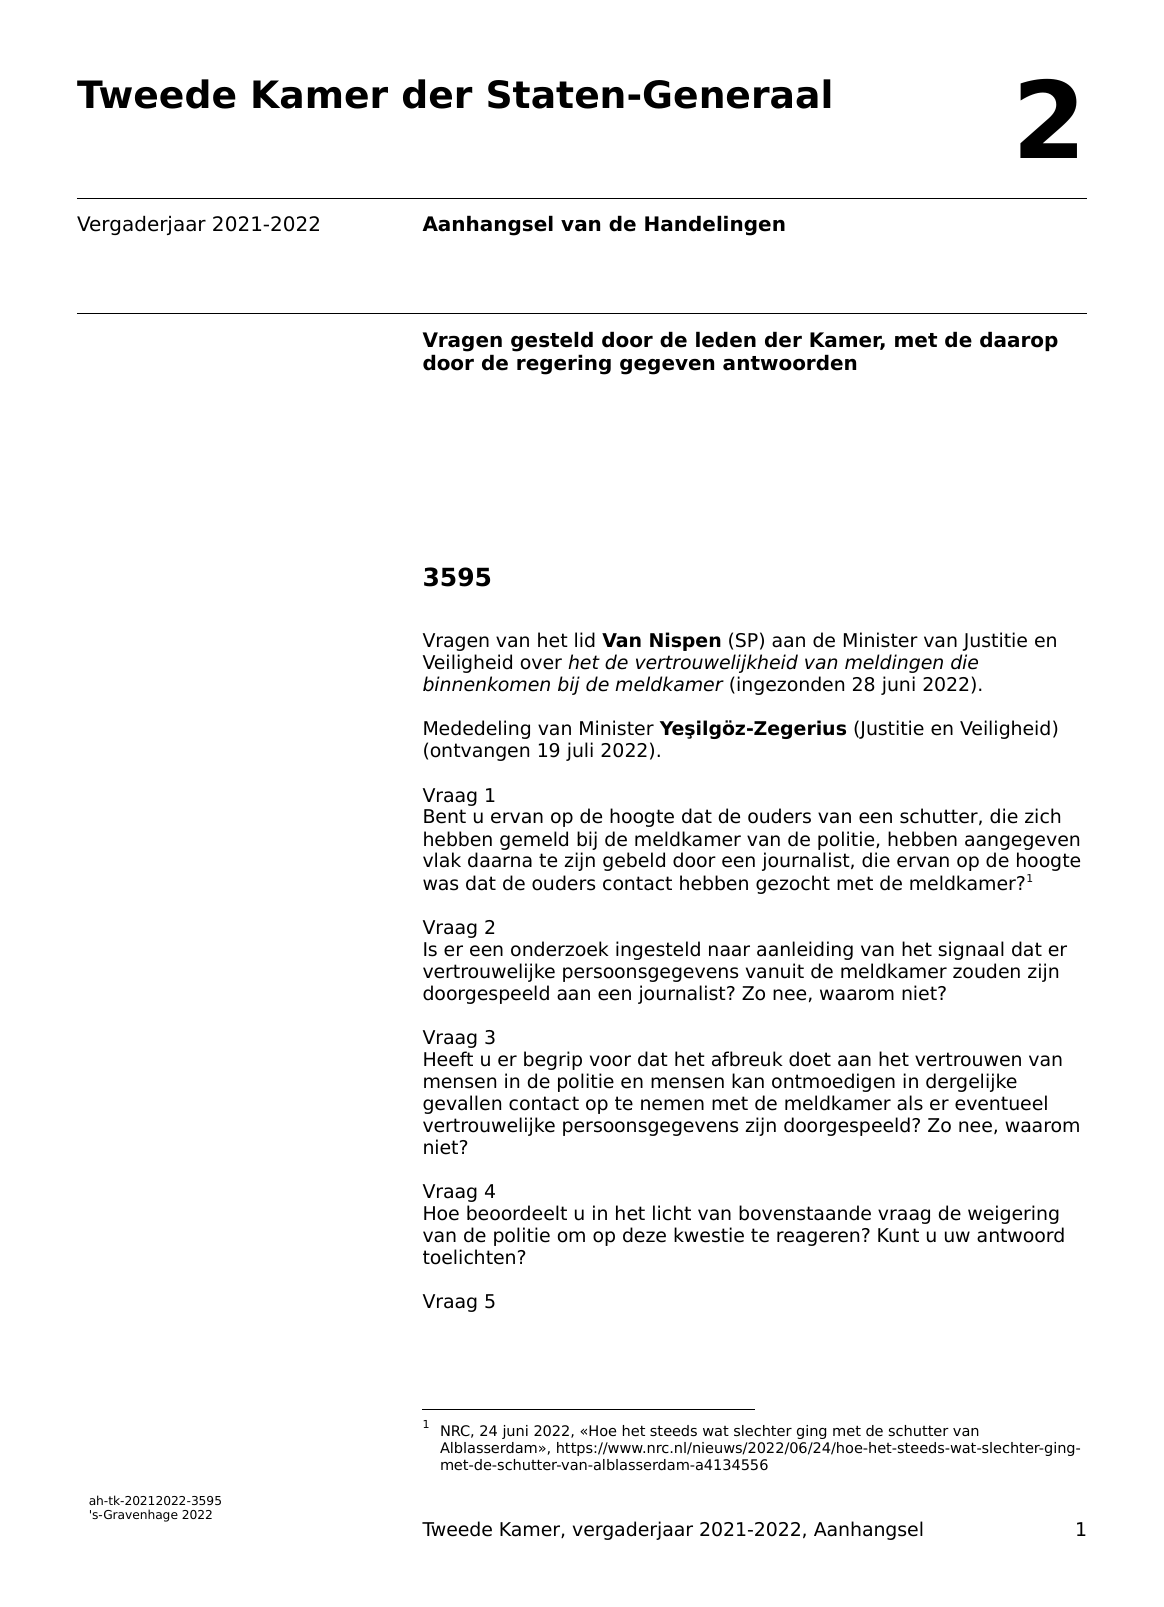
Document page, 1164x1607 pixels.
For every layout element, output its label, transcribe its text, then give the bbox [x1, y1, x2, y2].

text Hoe beoordeelt u in het licht van bovenstaande vraag de weigering van de politie om op deze kwestie te reageren? Kunt u uw antwoord toelichten? [422, 1203, 1087, 1269]
table_cell Aanhangsel van de Handelingen [422, 199, 1087, 313]
text Vraag 2 [422, 917, 1087, 938]
text Vraag 3 [422, 1027, 1087, 1049]
text Vraag 5 [422, 1291, 1087, 1313]
text Vraag 4 [422, 1181, 1087, 1203]
text NRC, 24 juni 2022, «Hoe het steeds wat slechter ging met de schutter van Alblasserdam», https://www.nrc.nl/nieuws/2022/06/24/hoe-het-steeds-wat-slechter-ging-met-de-schutter-van-alblasserdam-a4134556 [422, 1418, 1087, 1474]
table_cell [77, 314, 422, 375]
table_cell Vragen gesteld door de leden der Kamer, met de daarop door de regering gegeven antwoorden [422, 314, 1087, 375]
text Mededeling van Minister Yeşilgöz-Zegerius (Justitie en Veiligheid) (ontvangen 19 juli 2022). [422, 718, 1087, 762]
text ah-tk-20212022-3595 [88, 1494, 323, 1508]
text Is er een onderzoek ingesteld naar aanleiding van het signaal dat er vertrouwelijke persoonsgegevens vanuit de meldkamer zouden zijn doorgespeeld aan een journalist? Zo nee, waarom niet? [422, 938, 1087, 1004]
text Heeft u er begrip voor dat het afbreuk doet aan het vertrouwen van mensen in de politie en mensen kan ontmoedigen in dergelijke gevallen contact op te nemen met de meldkamer als er eventueel vertrouwelijke persoonsgegevens zijn doorgespeeld? Zo nee, waarom niet? [422, 1049, 1087, 1158]
text Vraag 1 [422, 784, 1087, 806]
table_cell Vergaderjaar 2021-2022 [77, 199, 422, 313]
table_header 2 [886, 59, 1087, 198]
table_header Tweede Kamer der Staten-Generaal [77, 59, 886, 198]
text 3595 [422, 563, 1087, 592]
text 's-Gravenhage 2022 [88, 1508, 323, 1522]
text Bent u ervan op de hoogte dat de ouders van een schutter, die zich hebben gemeld bij de meldkamer van de politie, hebben aangegeven vlak daarna te zijn gebeld door een journalist, die ervan op de hoogte was dat de ouders contact hebben gezocht met de meldkamer? [422, 806, 1087, 894]
text Vragen van het lid Van Nispen (SP) aan de Minister van Justitie en Veiligheid over het de vertrouwelijkheid van meldingen die binnenkomen bij de meldkamer (ingezonden 28 juni 2022). [422, 630, 1087, 696]
